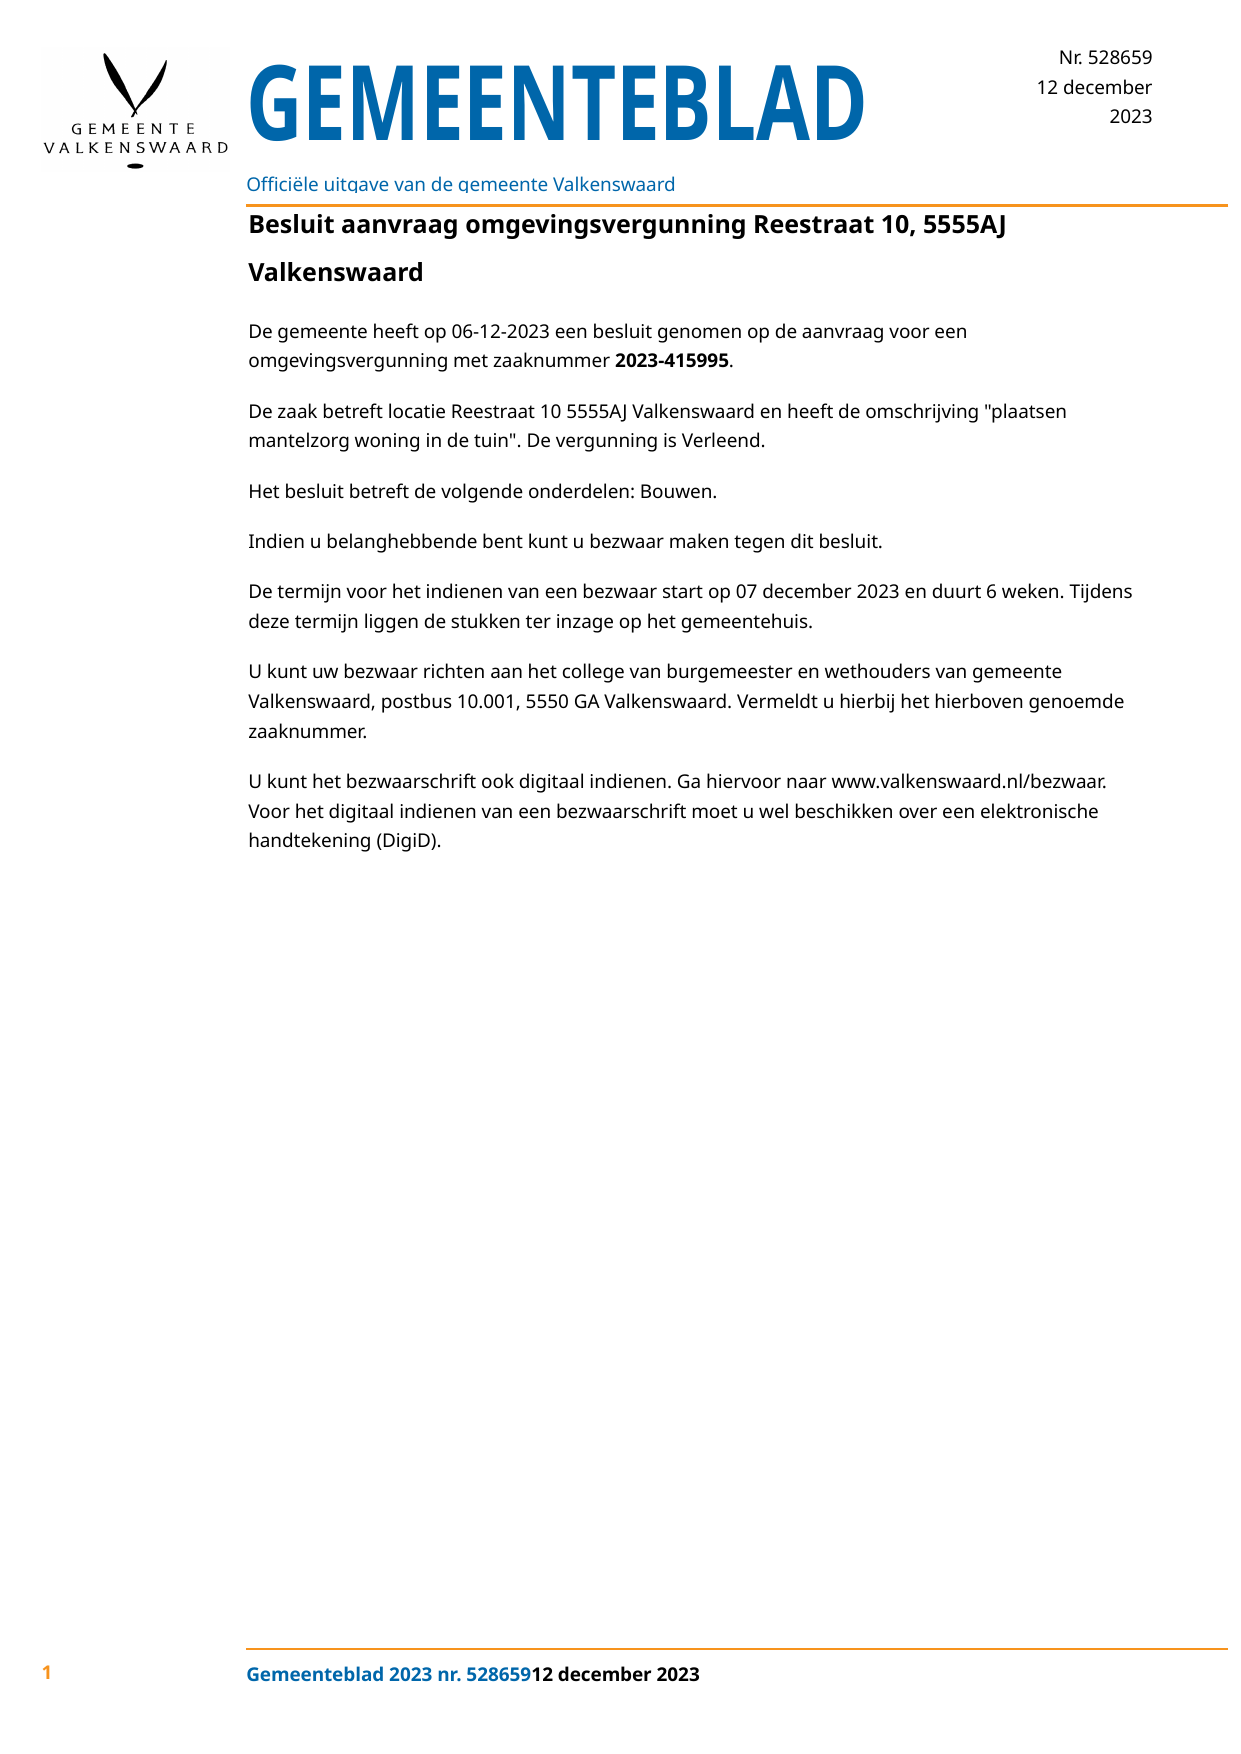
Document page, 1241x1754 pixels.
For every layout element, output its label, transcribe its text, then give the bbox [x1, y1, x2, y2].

text U kunt het bezwaarschrift ook digitaal indienen. Ga hiervoor naar www.valkenswaard.nl/bezwaar. Voor het digitaal indienen van een bezwaarschrift moet u wel beschikken over een elektronische handtekening (DigiD). [248, 768, 1152, 853]
picture [41, 47, 231, 172]
text Het besluit betreft de volgende onderdelen: Bouwen. [248, 478, 1152, 504]
text U kunt uw bezwaar richten aan het college van burgemeester en wethouders van gemeente Valkenswaard, postbus 10.001, 5550 GA Valkenswaard. Vermeldt u hierbij het hierboven genoemde zaaknummer. [248, 659, 1152, 744]
text De zaak betreft locatie Reestraat 10 5555AJ Valkenswaard en heeft de omschrijving "plaatsen mantelzorg woning in de tuin". De vergunning is Verleend. [248, 398, 1152, 453]
text De gemeente heeft op 06-12-2023 een besluit genomen op de aanvraag voor een omgevingsvergunning met zaaknummer 2023-415995. [248, 318, 1152, 373]
text Indien u belanghebbende bent kunt u bezwaar maken tegen dit besluit. [248, 528, 1152, 554]
text De termijn voor het indienen van een bezwaar start op 07 december 2023 en duurt 6 weken. Tijdens deze termijn liggen de stukken ter inzage op het gemeentehuis. [248, 579, 1152, 634]
text Besluit aanvraag omgevingsvergunning Reestraat 10, 5555AJ Valkenswaard [248, 207, 1152, 288]
